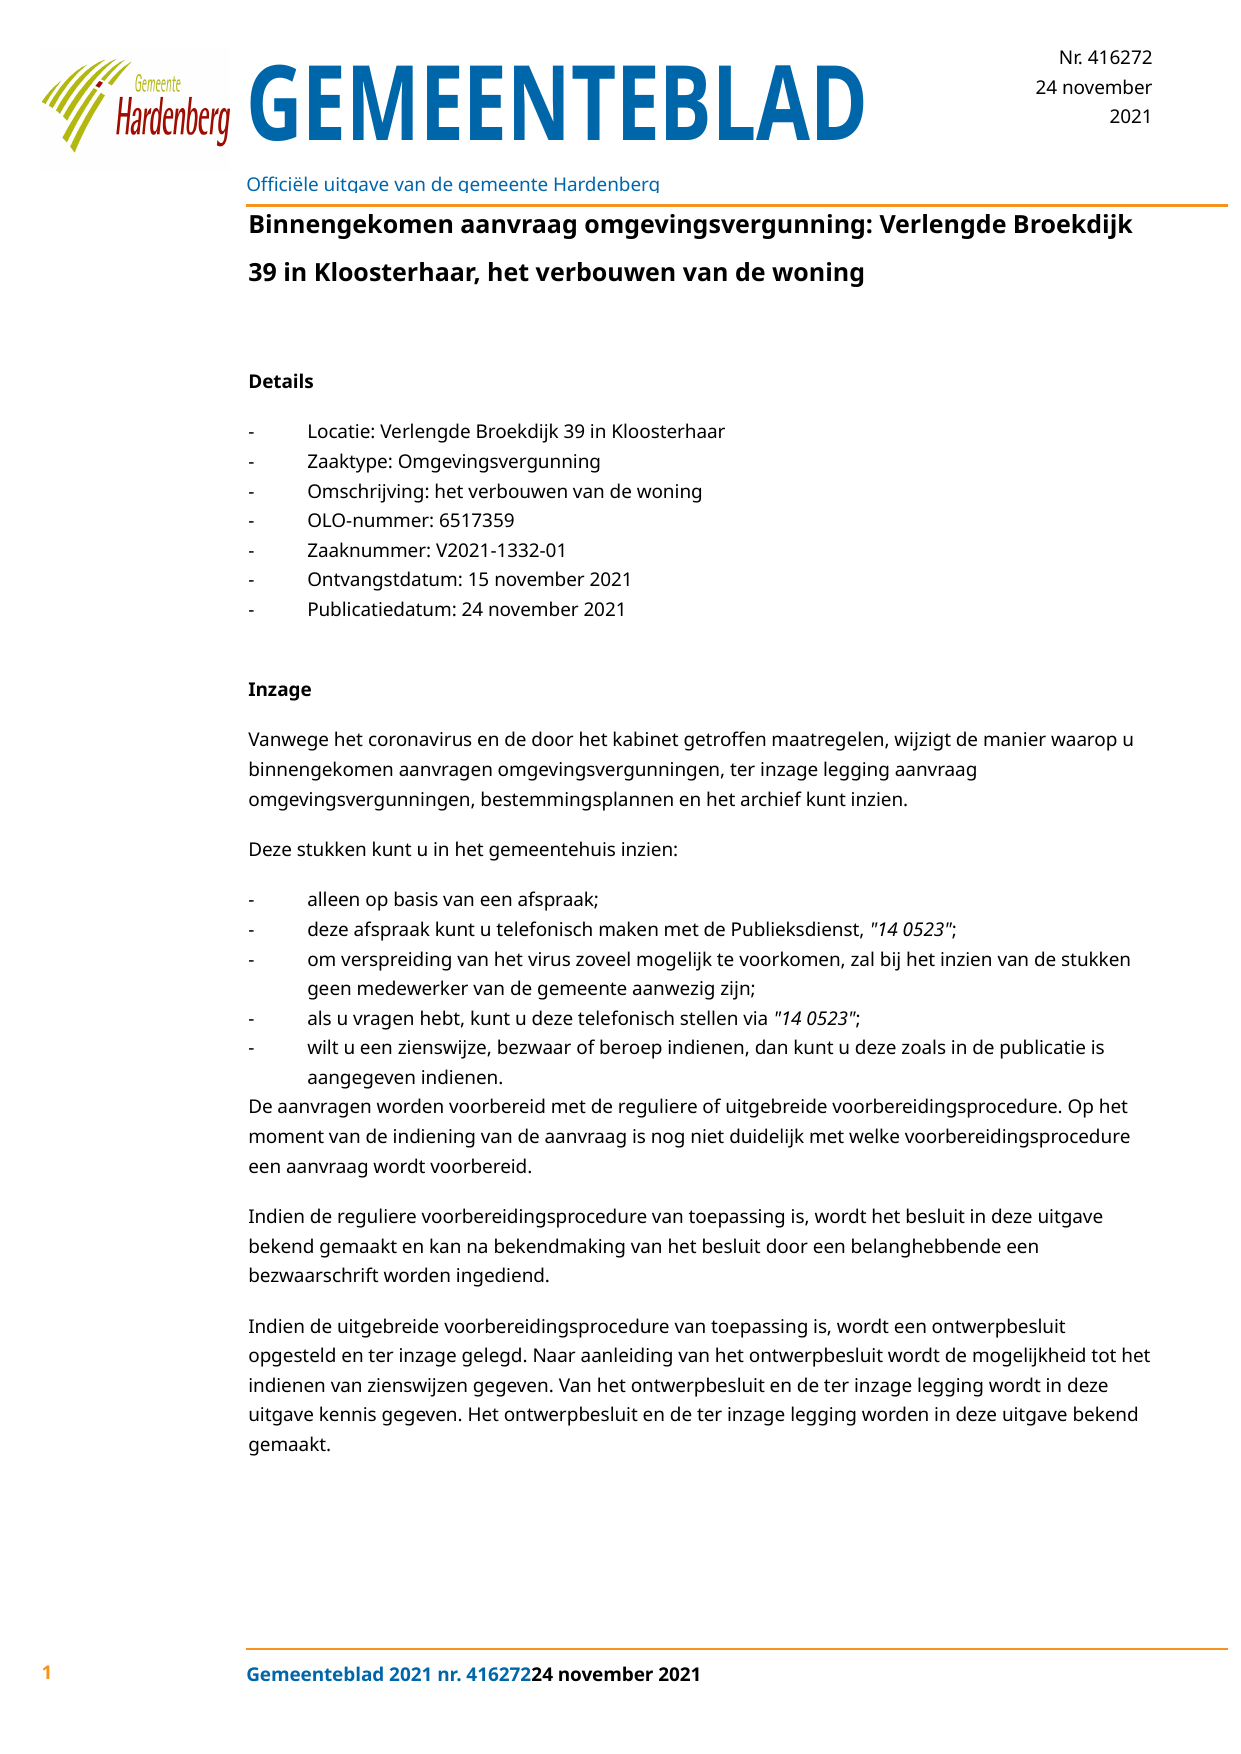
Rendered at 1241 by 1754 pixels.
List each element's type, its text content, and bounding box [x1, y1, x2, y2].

list wilt u een zienswijze, bezwaar of beroep indienen, dan kunt u deze zoals in de publicatie is aangegeven indienen. [248, 1034, 1152, 1090]
text Details [248, 368, 1152, 394]
list deze afspraak kunt u telefonisch maken met de Publieksdienst, "14 0523"; [248, 916, 1152, 942]
text Binnengekomen aanvraag omgevingsvergunning: Verlengde Broekdijk 39 in Kloosterhaar, het verbouwen van de woning [248, 207, 1152, 288]
text Indien de uitgebreide voorbereidingsprocedure van toepassing is, wordt een ontwerpbesluit opgesteld en ter inzage gelegd. Naar aanleiding van het ontwerpbesluit wordt de mogelijkheid tot het indienen van zienswijzen gegeven. Van het ontwerpbesluit en de ter inzage legging wordt in deze uitgave kennis gegeven. Het ontwerpbesluit en de ter inzage legging worden in deze uitgave bekend gemaakt. [248, 1313, 1152, 1457]
list Publicatiedatum: 24 november 2021 [248, 596, 1152, 622]
list als u vragen hebt, kunt u deze telefonisch stellen via "14 0523"; [248, 1005, 1152, 1031]
picture [41, 47, 231, 172]
list Zaaknummer: V2021-1332-01 [248, 537, 1152, 563]
list Locatie: Verlengde Broekdijk 39 in Kloosterhaar [248, 419, 1152, 444]
text Vanwege het coronavirus en de door het kabinet getroffen maatregelen, wijzigt de manier waarop u binnengekomen aanvragen omgevingsvergunningen, ter inzage legging aanvraag omgevingsvergunningen, bestemmingsplannen en het archief kunt inzien. [248, 727, 1152, 812]
text Inzage [248, 676, 1152, 702]
list Zaaktype: Omgevingsvergunning [248, 448, 1152, 474]
list Omschrijving: het verbouwen van de woning [248, 478, 1152, 504]
list om verspreiding van het virus zoveel mogelijk te voorkomen, zal bij het inzien van de stukken geen medewerker van de gemeente aanwezig zijn; [248, 946, 1152, 1001]
text De aanvragen worden voorbereid met de reguliere of uitgebreide voorbereidingsprocedure. Op het moment van de indiening van de aanvraag is nog niet duidelijk met welke voorbereidingsprocedure een aanvraag wordt voorbereid. [248, 1094, 1152, 1179]
text Indien de reguliere voorbereidingsprocedure van toepassing is, wordt het besluit in deze uitgave bekend gemaakt en kan na bekendmaking van het besluit door een belanghebbende een bezwaarschrift worden ingediend. [248, 1203, 1152, 1288]
list alleen op basis van een afspraak; [248, 887, 1152, 912]
list Ontvangstdatum: 15 november 2021 [248, 567, 1152, 592]
list OLO-nummer: 6517359 [248, 507, 1152, 533]
text Deze stukken kunt u in het gemeentehuis inzien: [248, 836, 1152, 862]
